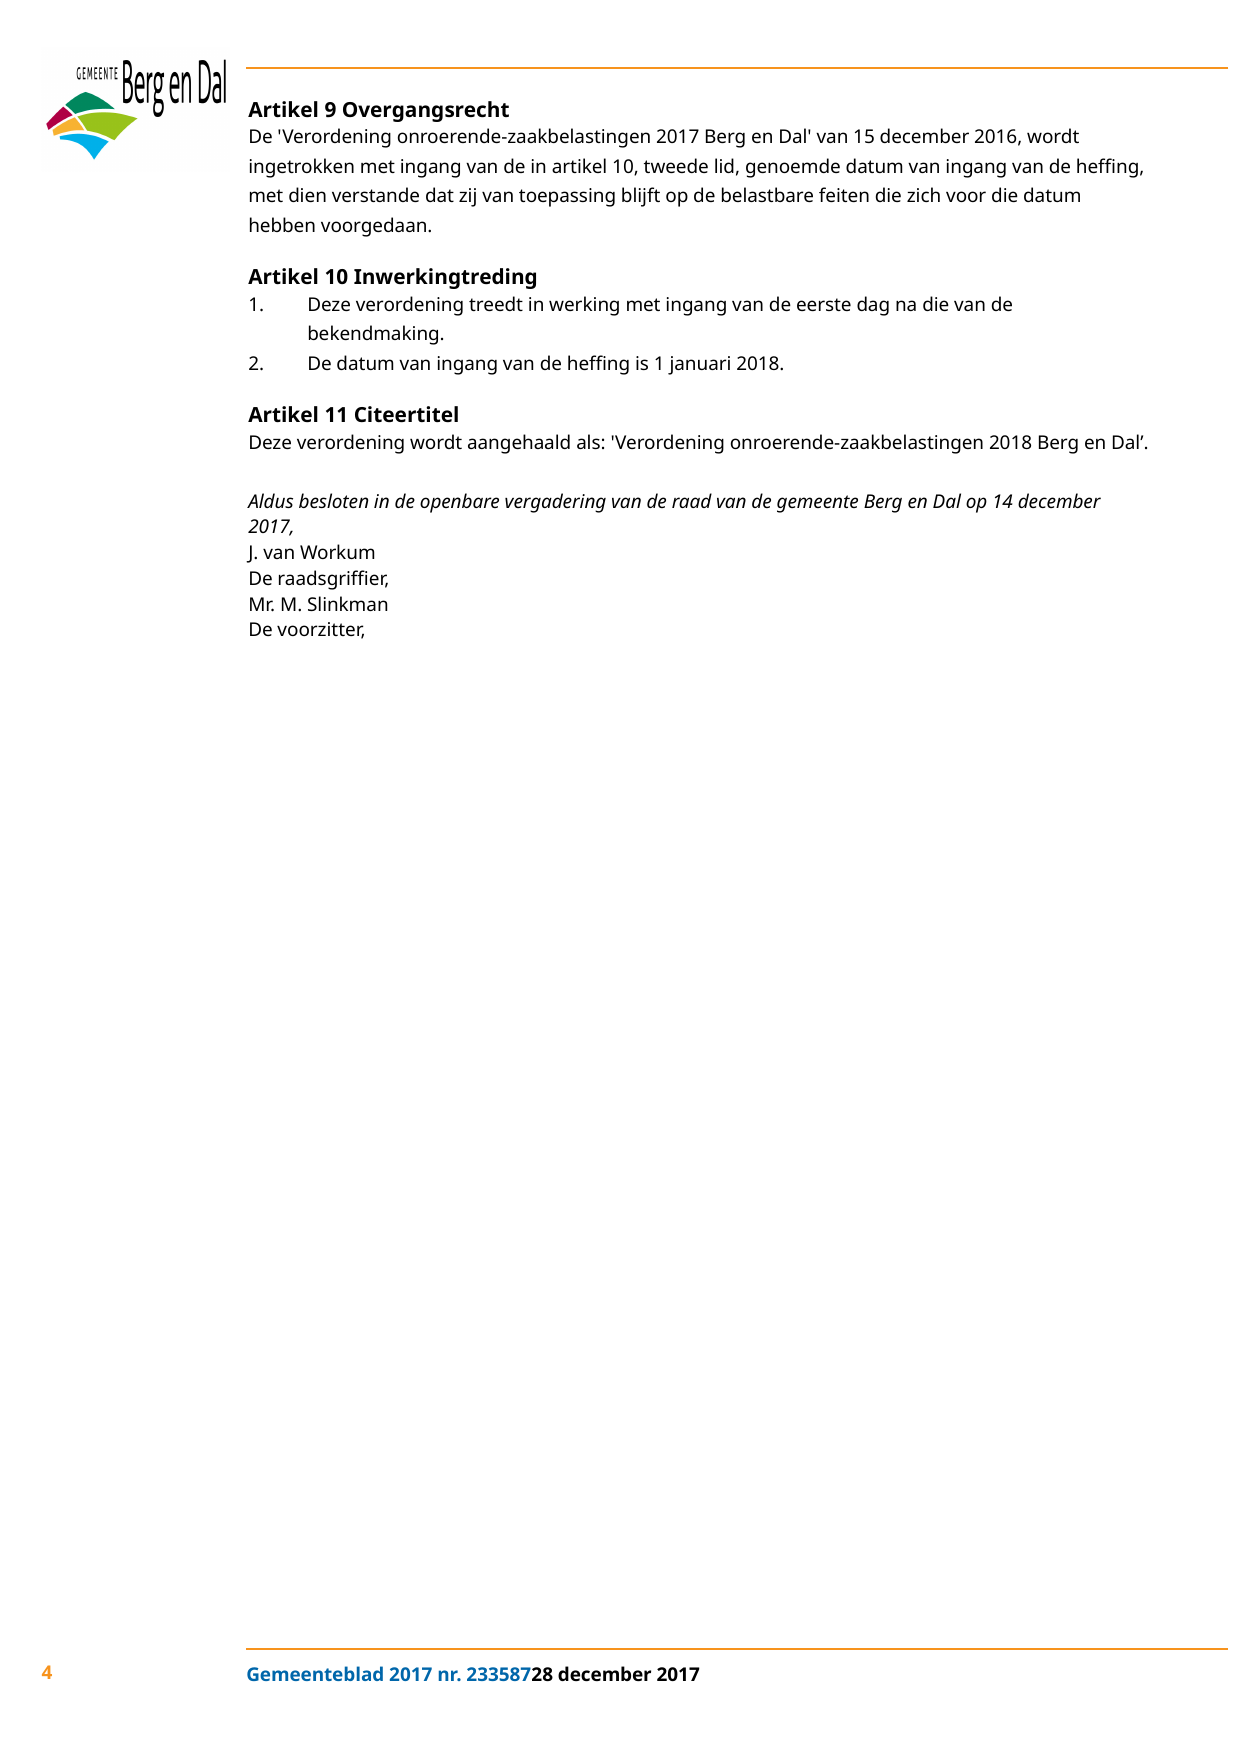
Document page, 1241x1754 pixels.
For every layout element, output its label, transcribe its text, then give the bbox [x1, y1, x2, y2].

text Artikel 10 Inwerkingtreding [248, 262, 1152, 291]
text De voorzitter, [248, 617, 1152, 642]
text J. van Workum [248, 539, 1152, 565]
list De datum van ingang van de heffing is 1 januari 2018. [248, 350, 1152, 376]
text Artikel 11 Citeertitel [248, 400, 1152, 429]
list Deze verordening treedt in werking met ingang van de eerste dag na die van de bekendmaking. [248, 291, 1152, 346]
text De 'Verordening onroerende-zaakbelastingen 2017 Berg en Dal' van 15 december 2016, wordt ingetrokken met ingang van de in artikel 10, tweede lid, genoemde datum van ingang van de heffing, met dien verstande dat zij van toepassing blijft op de belastbare feiten die zich voor die datum hebben voorgedaan. [248, 123, 1152, 238]
text Deze verordening wordt aangehaald als: 'Verordening onroerende-zaakbelastingen 2018 Berg en Dal’. [248, 429, 1152, 454]
text De raadsgriffier, [248, 565, 1152, 591]
picture [41, 47, 231, 172]
text Mr. M. Slinkman [248, 591, 1152, 617]
text Artikel 9 Overgangsrecht [248, 95, 1152, 123]
text Aldus besloten in de openbare vergadering van de raad van de gemeente Berg en Dal op 14 december 2017, [248, 488, 1152, 539]
